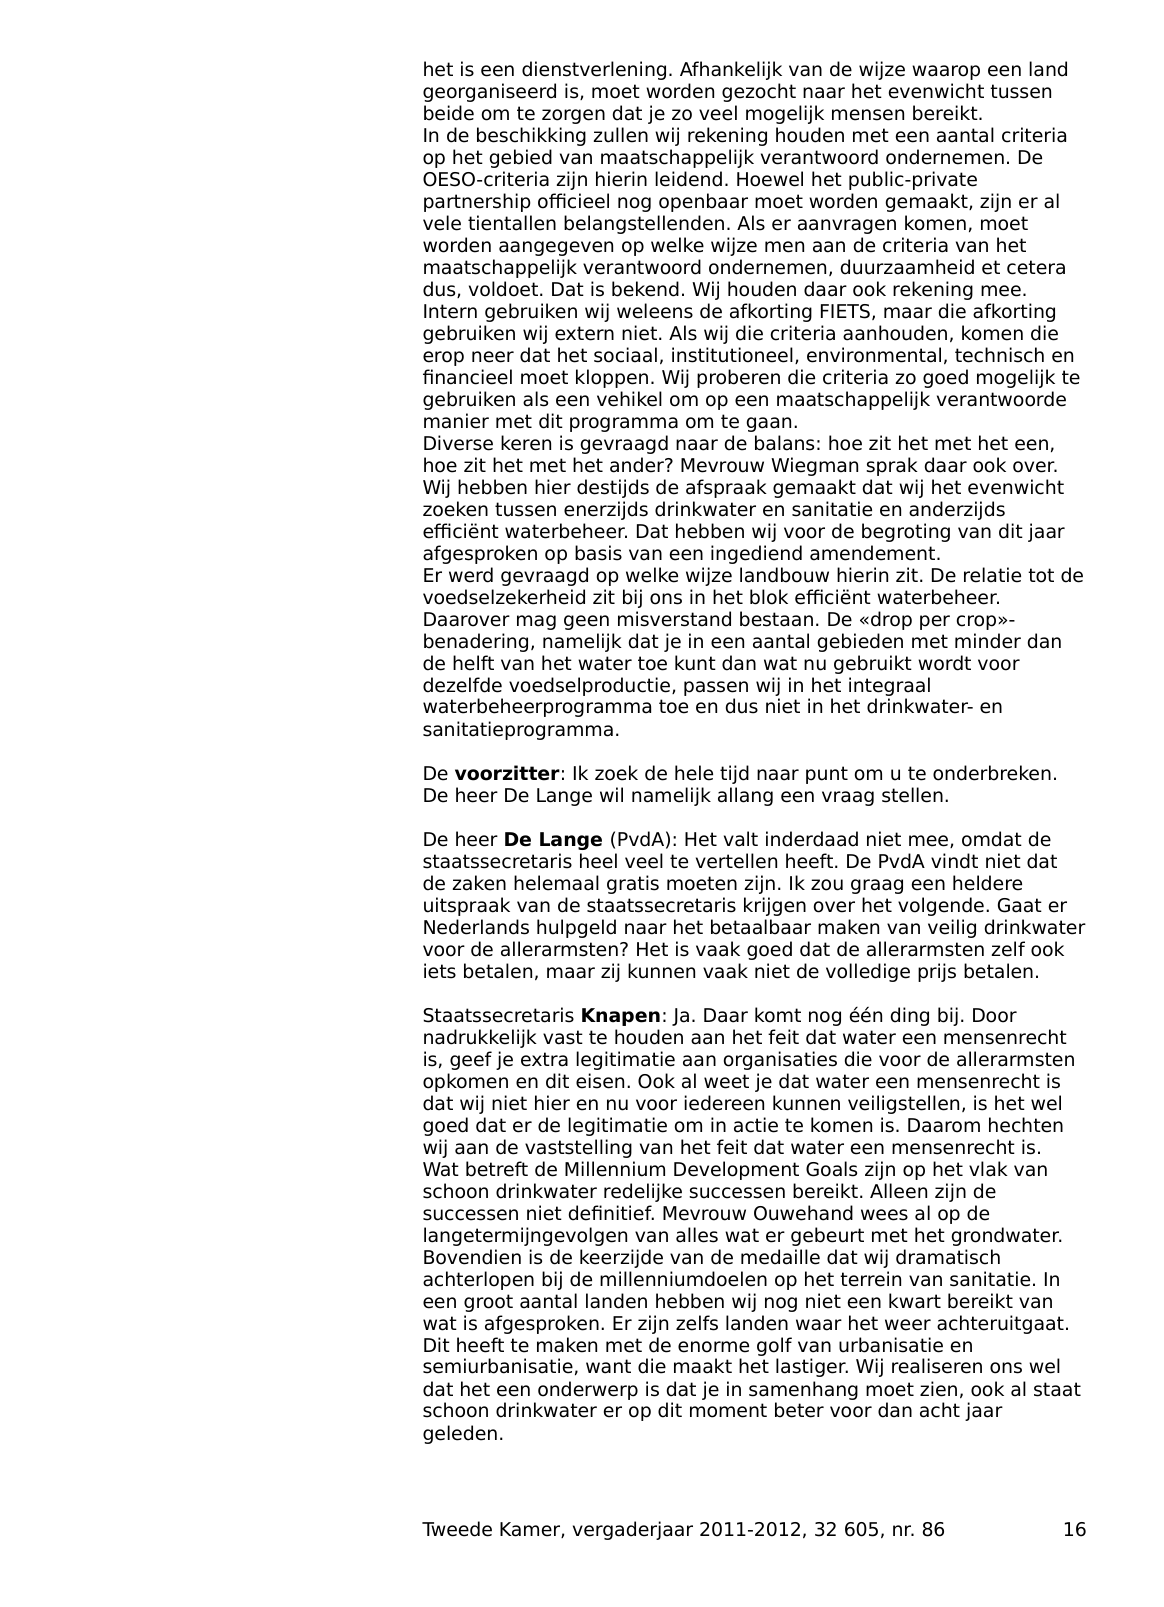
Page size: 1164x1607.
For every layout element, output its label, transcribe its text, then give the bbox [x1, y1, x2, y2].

text Wat betreft de Millennium Development Goals zijn op het vlak van schoon drinkwater redelijke successen bereikt. Alleen zijn de successen niet definitief. Mevrouw Ouwehand wees al op de langetermijngevolgen van alles wat er gebeurt met het grondwater. Bovendien is de keerzijde van de medaille dat wij dramatisch achterlopen bij de millenniumdoelen op het terrein van sanitatie. In een groot aantal landen hebben wij nog niet een kwart bereikt van wat is afgesproken. Er zijn zelfs landen waar het weer achteruitgaat. Dit heeft te maken met de enorme golf van urbanisatie en semiurbanisatie, want die maakt het lastiger. Wij realiseren ons wel dat het een onderwerp is dat je in samenhang moet zien, ook al staat schoon drinkwater er op dit moment beter voor dan acht jaar geleden. [422, 1159, 1087, 1444]
text Er werd gevraagd op welke wijze landbouw hierin zit. De relatie tot de voedselzekerheid zit bij ons in het blok efficiënt waterbeheer. Daarover mag geen misverstand bestaan. De «drop per crop»-benadering, namelijk dat je in een aantal gebieden met minder dan de helft van het water toe kunt dan wat nu gebruikt wordt voor dezelfde voedselproductie, passen wij in het integraal waterbeheerprogramma toe en dus niet in het drinkwater- en sanitatieprogramma. [422, 564, 1087, 740]
text De heer De Lange (PvdA): Het valt inderdaad niet mee, omdat de staatssecretaris heel veel te vertellen heeft. De PvdA vindt niet dat de zaken helemaal gratis moeten zijn. Ik zou graag een heldere uitspraak van de staatssecretaris krijgen over het volgende. Gaat er Nederlands hulpgeld naar het betaalbaar maken van veilig drinkwater voor de allerarmsten? Het is vaak goed dat de allerarmsten zelf ook iets betalen, maar zij kunnen vaak niet de volledige prijs betalen. [422, 829, 1087, 983]
text Diverse keren is gevraagd naar de balans: hoe zit het met het een, hoe zit het met het ander? Mevrouw Wiegman sprak daar ook over. Wij hebben hier destijds de afspraak gemaakt dat wij het evenwicht zoeken tussen enerzijds drinkwater en sanitatie en anderzijds efficiënt waterbeheer. Dat hebben wij voor de begroting van dit jaar afgesproken op basis van een ingediend amendement. [422, 433, 1087, 564]
text In de beschikking zullen wij rekening houden met een aantal criteria op het gebied van maatschappelijk verantwoord ondernemen. De OESO-criteria zijn hierin leidend. Hoewel het public-private partnership officieel nog openbaar moet worden gemaakt, zijn er al vele tientallen belangstellenden. Als er aanvragen komen, moet worden aangegeven op welke wijze men aan de criteria van het maatschappelijk verantwoord ondernemen, duurzaamheid et cetera dus, voldoet. Dat is bekend. Wij houden daar ook rekening mee. Intern gebruiken wij weleens de afkorting FIETS, maar die afkorting gebruiken wij extern niet. Als wij die criteria aanhouden, komen die erop neer dat het sociaal, institutioneel, environmental, technisch en financieel moet kloppen. Wij proberen die criteria zo goed mogelijk te gebruiken als een vehikel om op een maatschappelijk verantwoorde manier met dit programma om te gaan. [422, 125, 1087, 433]
text De voorzitter: Ik zoek de hele tijd naar punt om u te onderbreken. De heer De Lange wil namelijk allang een vraag stellen. [422, 763, 1087, 807]
text het is een dienstverlening. Afhankelijk van de wijze waarop een land georganiseerd is, moet worden gezocht naar het evenwicht tussen beide om te zorgen dat je zo veel mogelijk mensen bereikt. [422, 59, 1087, 125]
text Staatssecretaris Knapen: Ja. Daar komt nog één ding bij. Door nadrukkelijk vast te houden aan het feit dat water een mensenrecht is, geef je extra legitimatie aan organisaties die voor de allerarmsten opkomen en dit eisen. Ook al weet je dat water een mensenrecht is dat wij niet hier en nu voor iedereen kunnen veiligstellen, is het wel goed dat er de legitimatie om in actie te komen is. Daarom hechten wij aan de vaststelling van het feit dat water een mensenrecht is. [422, 1005, 1087, 1159]
